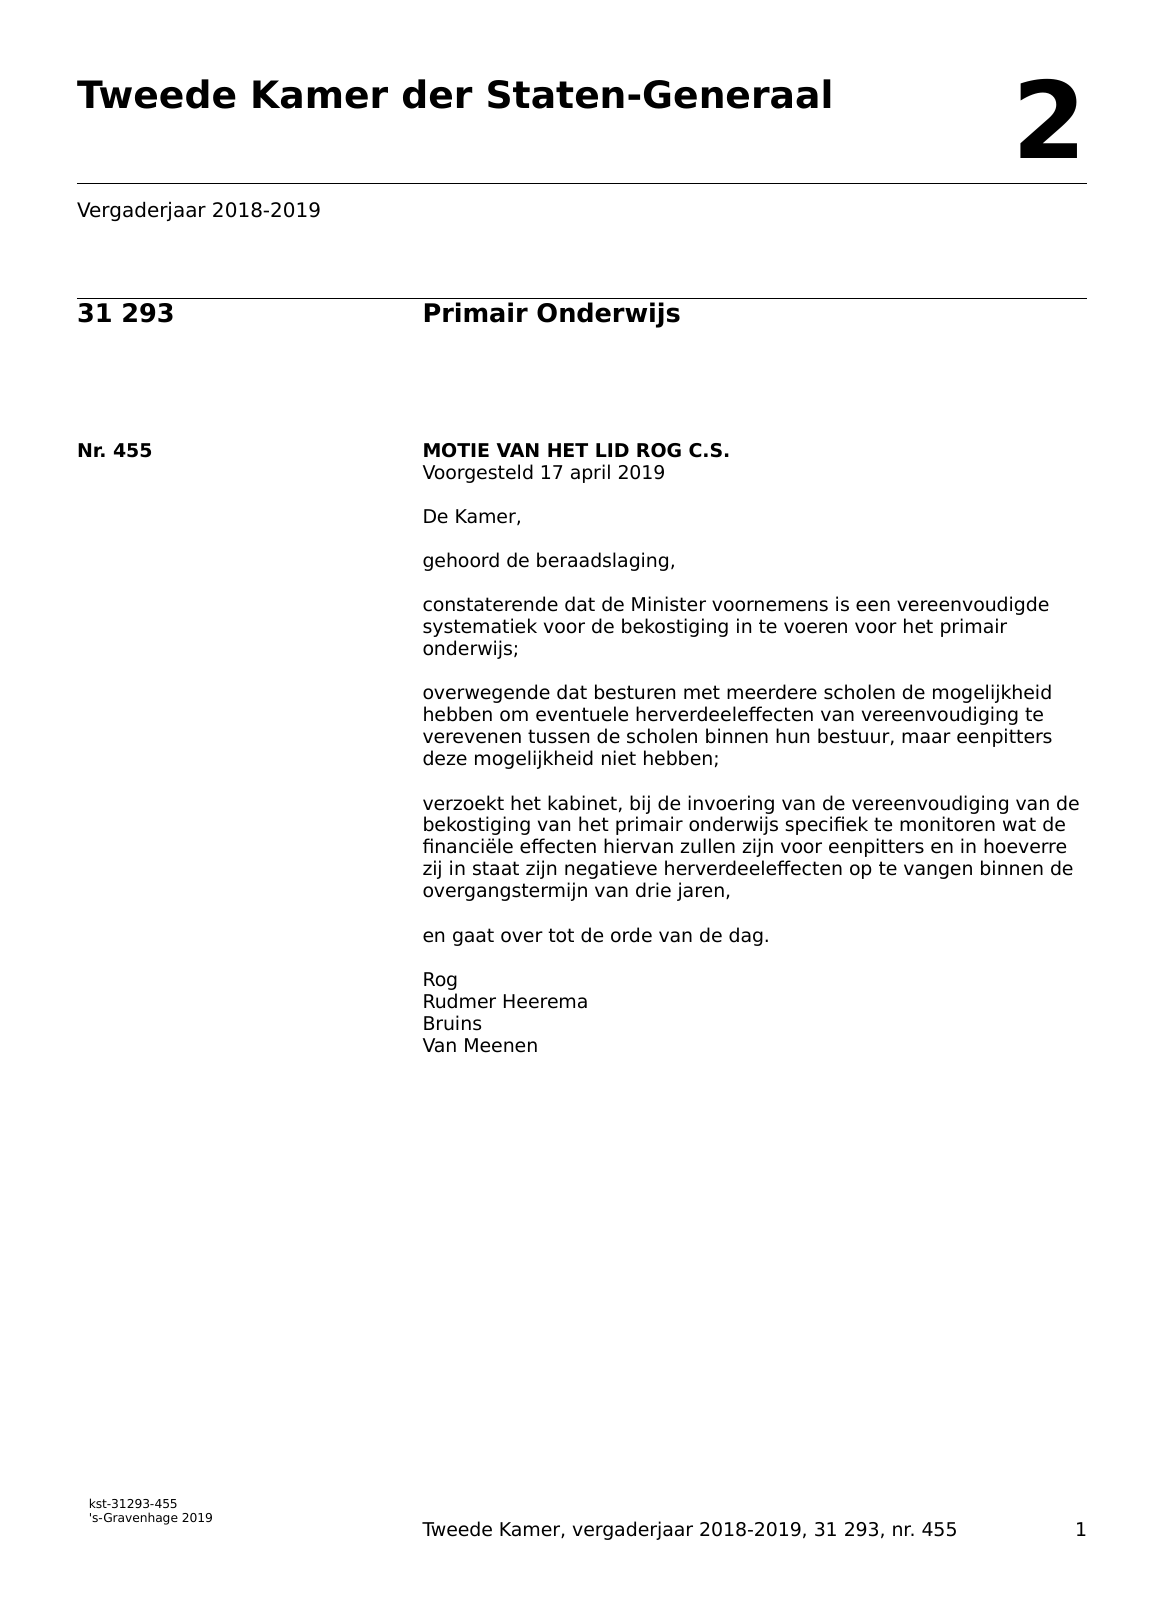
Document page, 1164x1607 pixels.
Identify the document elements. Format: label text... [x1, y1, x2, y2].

subtitle Nr. 455 MOTIE VAN HET LID ROG C.S. [77, 440, 1087, 462]
subtitle 31 293 Primair Onderwijs [77, 299, 1087, 329]
text Van Meenen [422, 1034, 1087, 1057]
text Rog [422, 969, 1087, 991]
text gehoord de beraadslaging, [422, 550, 1087, 572]
text kst-31293-455 [88, 1497, 323, 1511]
text en gaat over tot de orde van de dag. [422, 924, 1087, 946]
table_header 2 [886, 59, 1087, 183]
text De Kamer, [422, 506, 1087, 528]
text constaterende dat de Minister voornemens is een vereenvoudigde systematiek voor de bekostiging in te voeren voor het primair onderwijs; [422, 594, 1087, 660]
text verzoekt het kabinet, bij de invoering van de vereenvoudiging van de bekostiging van het primair onderwijs specifiek te monitoren wat de financiële effecten hiervan zullen zijn voor eenpitters en in hoeverre zij in staat zijn negatieve herverdeeleffecten op te vangen binnen de [422, 792, 1087, 880]
table_cell Vergaderjaar 2018-2019 [77, 184, 1087, 298]
text Bruins [422, 1013, 1087, 1034]
text overwegende dat besturen met meerdere scholen de mogelijkheid hebben om eventuele herverdeeleffecten van vereenvoudiging te verevenen tussen de scholen binnen hun bestuur, maar eenpitters deze mogelijkheid niet hebben; [422, 682, 1087, 770]
text overgangstermijn van drie jaren, [422, 880, 1087, 902]
text 's-Gravenhage 2019 [88, 1511, 323, 1525]
table_header Tweede Kamer der Staten-Generaal [77, 59, 886, 183]
text Voorgesteld 17 april 2019 [422, 462, 1087, 484]
text Rudmer Heerema [422, 991, 1087, 1013]
